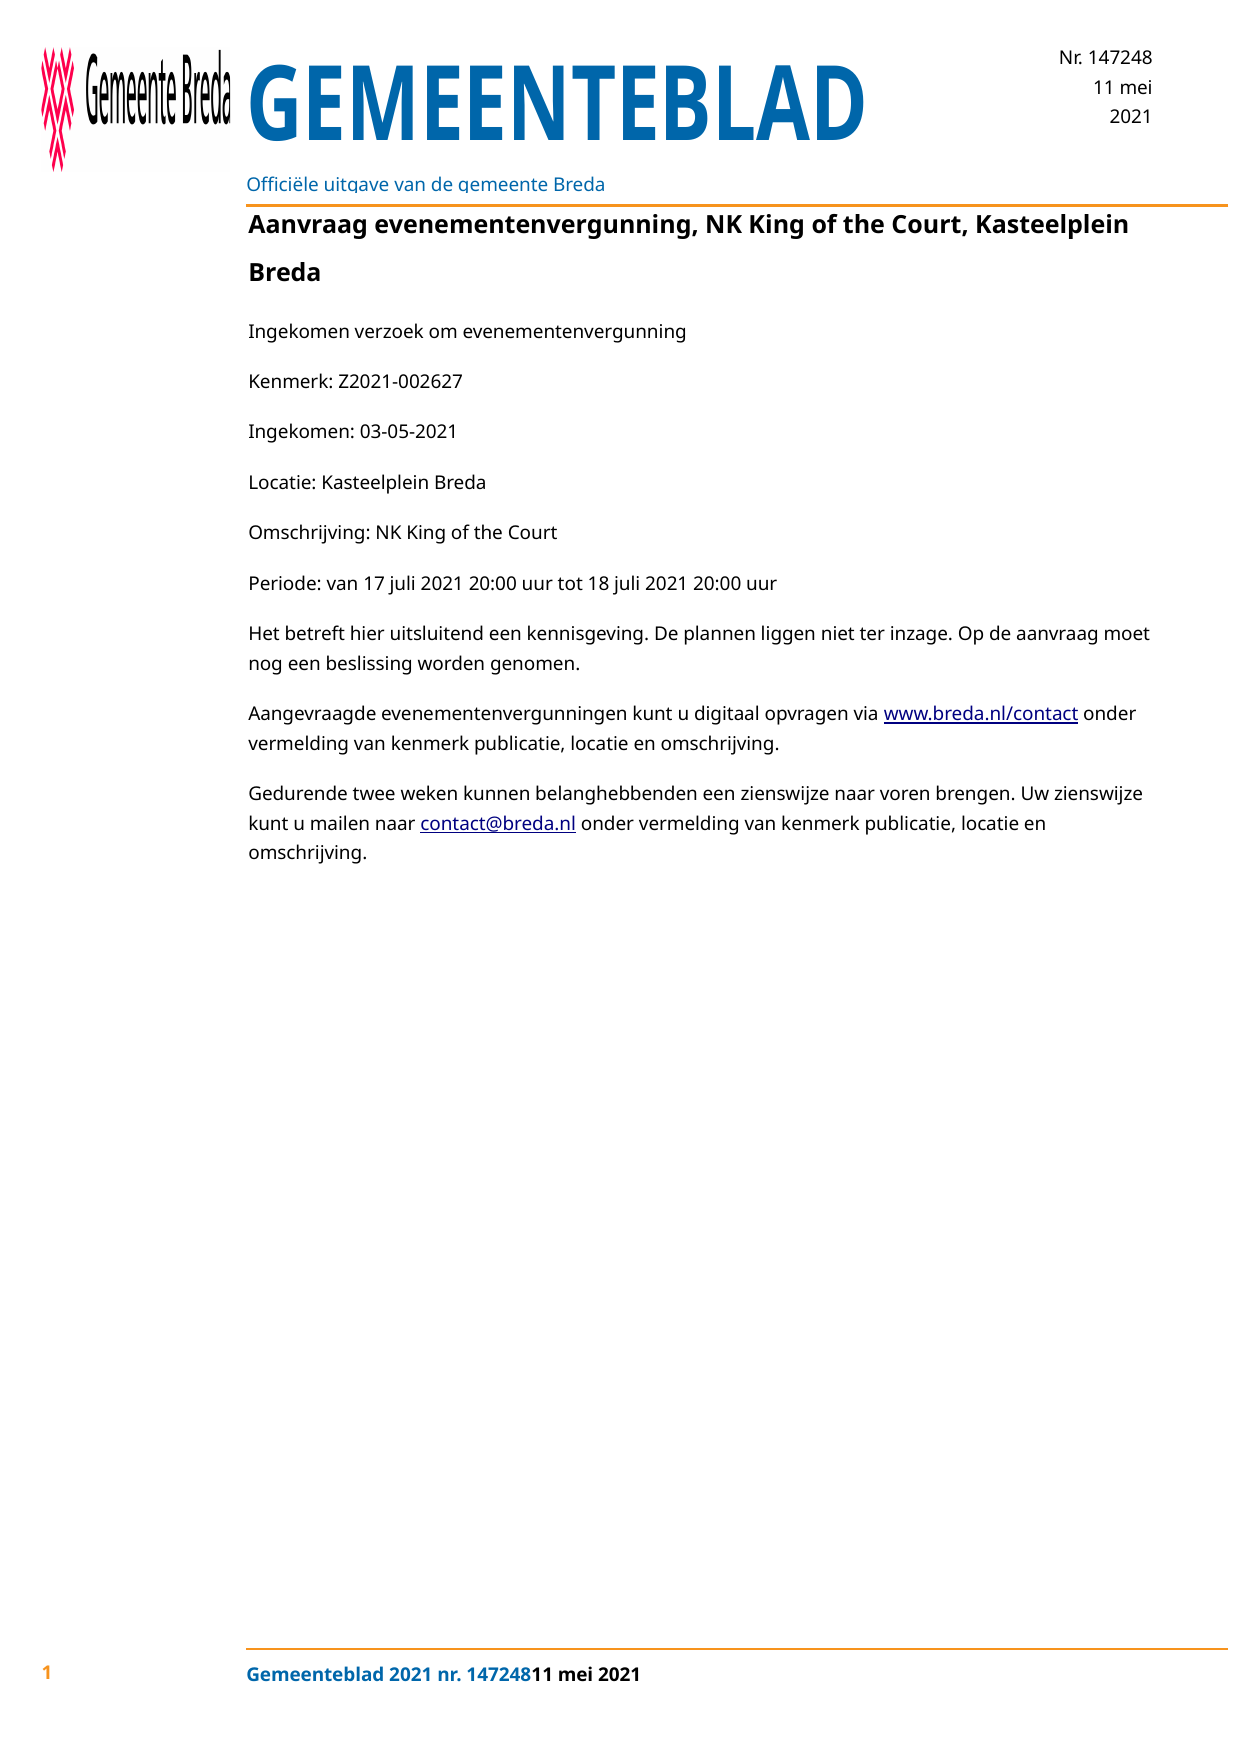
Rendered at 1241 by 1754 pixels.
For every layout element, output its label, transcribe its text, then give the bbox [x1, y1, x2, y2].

text Ingekomen: 03-05-2021 [248, 419, 1152, 444]
text Het betreft hier uitsluitend een kennisgeving. De plannen liggen niet ter inzage. Op de aanvraag moet nog een beslissing worden genomen. [248, 620, 1152, 676]
text Ingekomen verzoek om evenementenvergunning [248, 318, 1152, 344]
text Kenmerk: Z2021-002627 [248, 368, 1152, 394]
text Aanvraag evenementenvergunning, NK King of the Court, Kasteelplein Breda [248, 207, 1152, 288]
text Omschrijving: NK King of the Court [248, 519, 1152, 545]
text Aangevraagde evenementenvergunningen kunt u digitaal opvragen via www.breda.nl/contact onder vermelding van kenmerk publicatie, locatie en omschrijving. [248, 700, 1152, 756]
picture [41, 47, 231, 172]
text Gedurende twee weken kunnen belanghebbenden een zienswijze naar voren brengen. Uw zienswijze kunt u mailen naar contact@breda.nl onder vermelding van kenmerk publicatie, locatie en omschrijving. [248, 780, 1152, 865]
text Locatie: Kasteelplein Breda [248, 469, 1152, 495]
text Periode: van 17 juli 2021 20:00 uur tot 18 juli 2021 20:00 uur [248, 570, 1152, 596]
